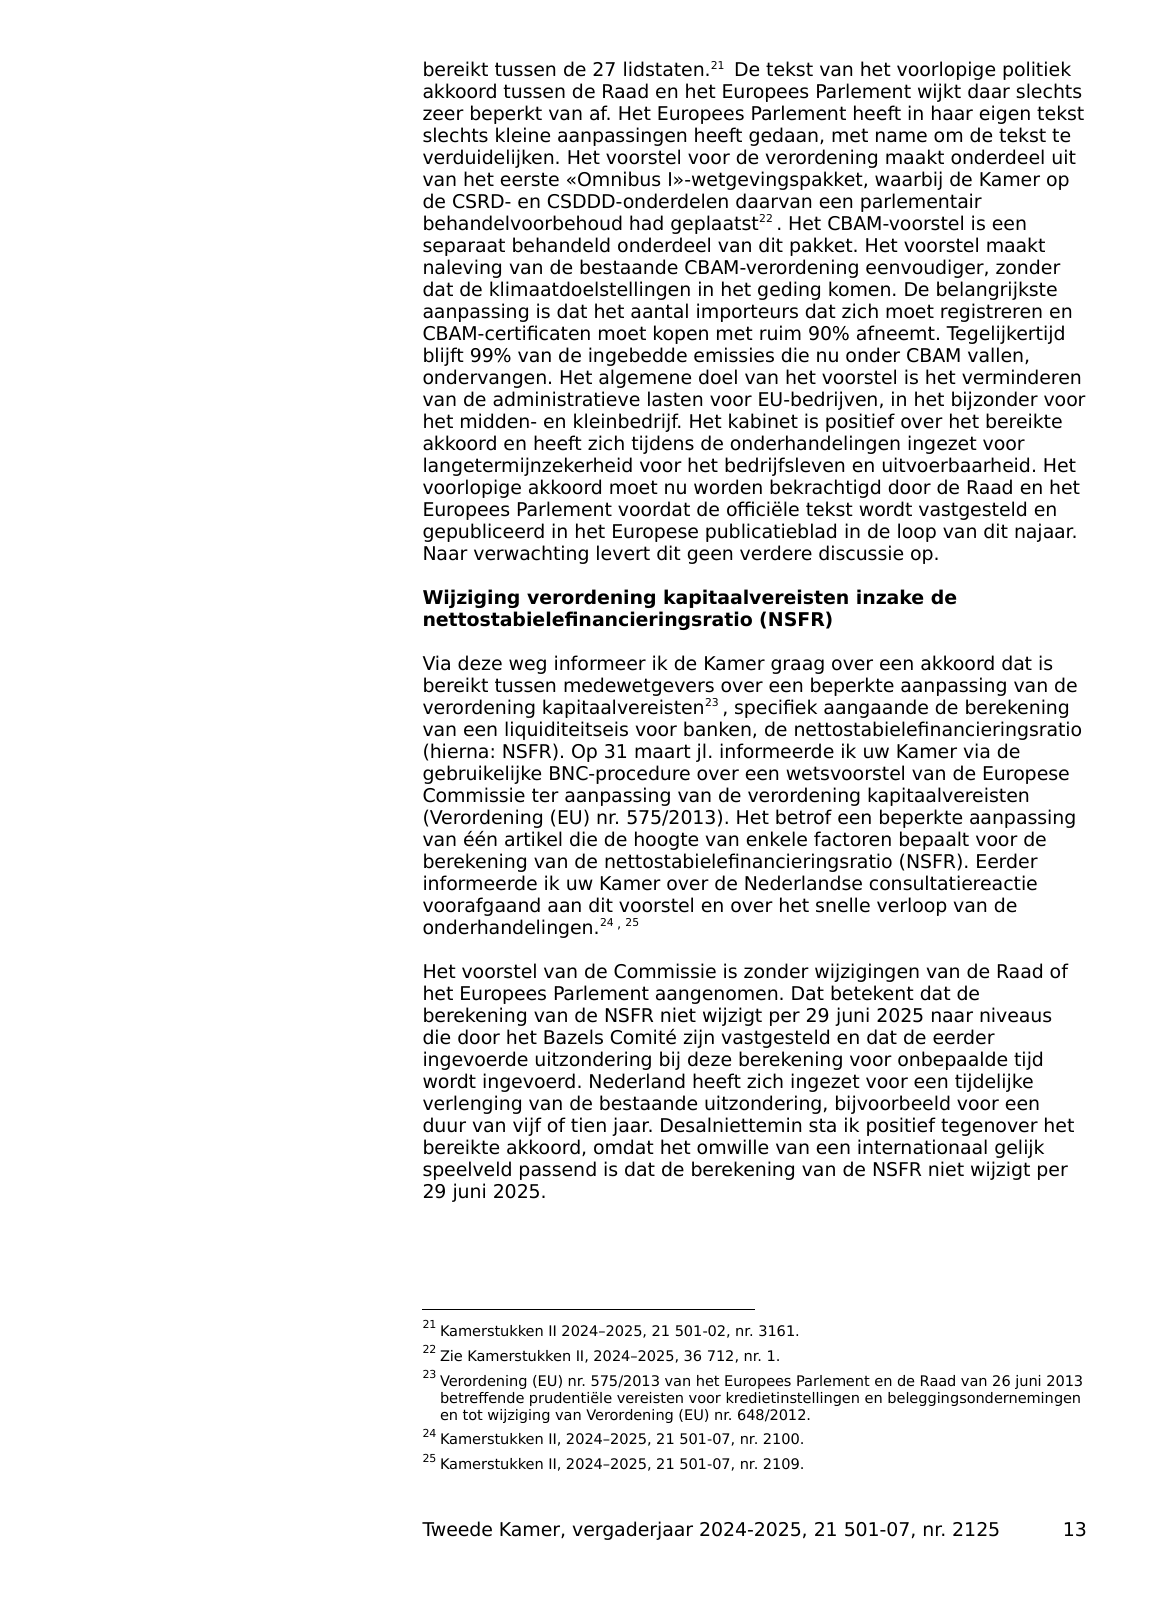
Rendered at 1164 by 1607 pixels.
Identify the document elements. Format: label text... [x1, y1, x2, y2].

text Kamerstukken II, 2024–2025, 21 501-07, nr. 2100. [422, 1427, 1087, 1449]
text Via deze weg informeer ik de Kamer graag over een akkoord dat is bereikt tussen medewetgevers over een beperkte aanpassing van de verordening kapitaalvereisten, specifiek aangaande de berekening van een liquiditeitseis voor banken, de nettostabielefinancieringsratio (hierna: NSFR). Op 31 maart jl. informeerde ik uw Kamer via de gebruikelijke BNC-procedure over een wetsvoorstel van de Europese Commissie ter aanpassing van de verordening kapitaalvereisten (Verordening (EU) nr. 575/2013). Het betrof een beperkte aanpassing van één artikel die de hoogte van enkele factoren bepaalt voor de berekening van de nettostabielefinancieringsratio (NSFR). Eerder informeerde ik uw Kamer over de Nederlandse consultatiereactie voorafgaand aan dit voorstel en over het snelle verloop van de onderhandelingen., [422, 653, 1087, 939]
text Verordening (EU) nr. 575/2013 van het Europees Parlement en de Raad van 26 juni 2013 betreffende prudentiële vereisten voor kredietinstellingen en beleggingsondernemingen en tot wijziging van Verordening (EU) nr. 648/2012. [422, 1368, 1087, 1424]
text bereikt tussen de 27 lidstaten. De tekst van het voorlopige politiek akkoord tussen de Raad en het Europees Parlement wijkt daar slechts zeer beperkt van af. Het Europees Parlement heeft in haar eigen tekst slechts kleine aanpassingen heeft gedaan, met name om de tekst te verduidelijken. Het voorstel voor de verordening maakt onderdeel uit van het eerste «Omnibus I»-wetgevingspakket, waarbij de Kamer op de CSRD- en CSDDD-onderdelen daarvan een parlementair behandelvoorbehoud had geplaatst. Het CBAM-voorstel is een separaat behandeld onderdeel van dit pakket. Het voorstel maakt naleving van de bestaande CBAM-verordening eenvoudiger, zonder dat de klimaatdoelstellingen in het geding komen. De belangrijkste aanpassing is dat het aantal importeurs dat zich moet registreren en CBAM-certificaten moet kopen met ruim 90% afneemt. Tegelijkertijd blijft 99% van de ingebedde emissies die nu onder CBAM vallen, ondervangen. Het algemene doel van het voorstel is het verminderen van de administratieve lasten voor EU-bedrijven, in het bijzonder voor het midden- en kleinbedrijf. Het kabinet is positief over het bereikte akkoord en heeft zich tijdens de onderhandelingen ingezet voor langetermijnzekerheid voor het bedrijfsleven en uitvoerbaarheid. Het voorlopige akkoord moet nu worden bekrachtigd door de Raad en het Europees Parlement voordat de officiële tekst wordt vastgesteld en gepubliceerd in het Europese publicatieblad in de loop van dit najaar. Naar verwachting levert dit geen verdere discussie op. [422, 59, 1087, 564]
text Het voorstel van de Commissie is zonder wijzigingen van de Raad of het Europees Parlement aangenomen. Dat betekent dat de berekening van de NSFR niet wijzigt per 29 juni 2025 naar niveaus die door het Bazels Comité zijn vastgesteld en dat de eerder ingevoerde uitzondering bij deze berekening voor onbepaalde tijd wordt ingevoerd. Nederland heeft zich ingezet voor een tijdelijke verlenging van de bestaande uitzondering, bijvoorbeeld voor een duur van vijf of tien jaar. Desalniettemin sta ik positief tegenover het bereikte akkoord, omdat het omwille van een internationaal gelijk speelveld passend is dat de berekening van de NSFR niet wijzigt per 29 juni 2025. [422, 961, 1087, 1203]
text Zie Kamerstukken II, 2024–2025, 36 712, nr. 1. [422, 1343, 1087, 1366]
text Kamerstukken II 2024–2025, 21 501-02, nr. 3161. [422, 1318, 1087, 1341]
text Kamerstukken II, 2024–2025, 21 501-07, nr. 2109. [422, 1452, 1087, 1474]
subtitle Wijziging verordening kapitaalvereisten inzake de nettostabielefinancieringsratio (NSFR) [422, 587, 1087, 631]
